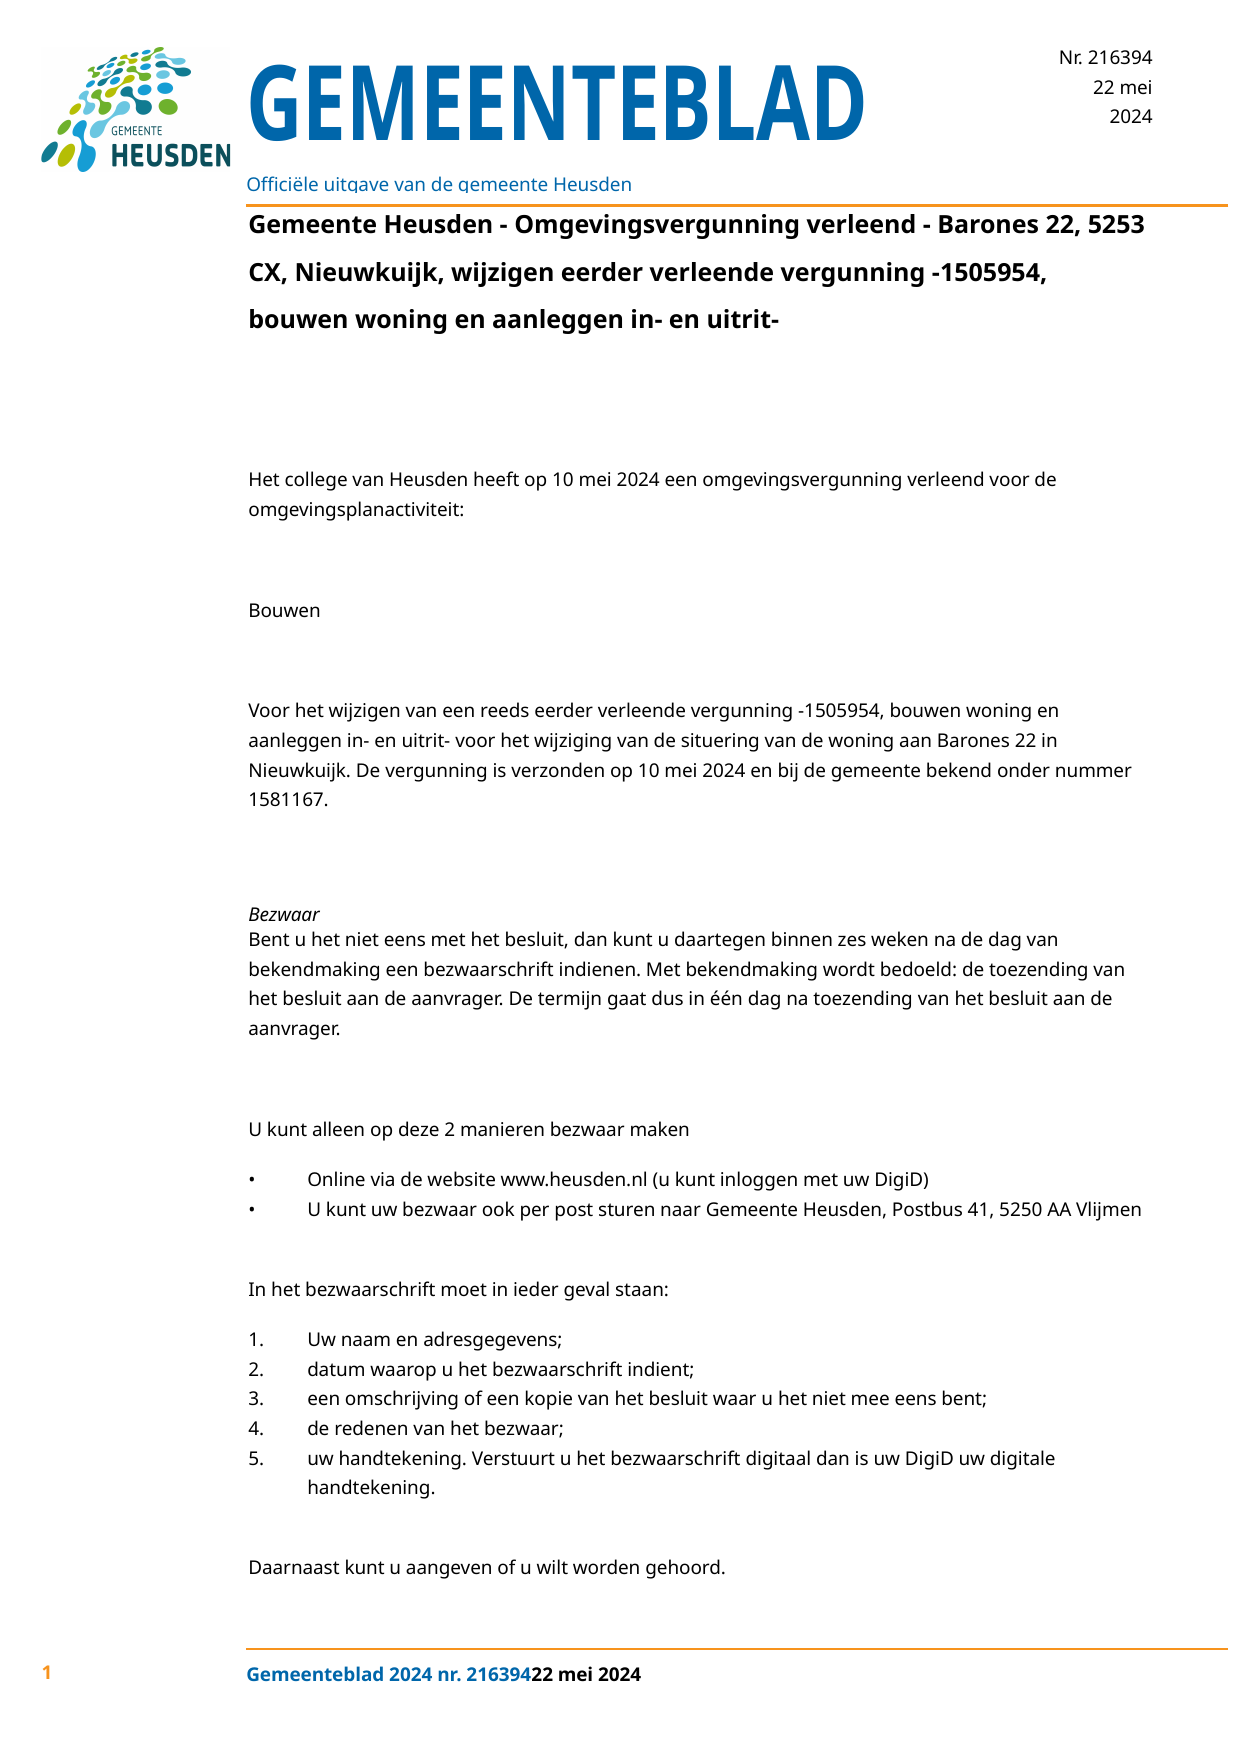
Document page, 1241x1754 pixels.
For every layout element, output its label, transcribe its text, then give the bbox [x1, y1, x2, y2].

text Het college van Heusden heeft op 10 mei 2024 een omgevingsvergunning verleend voor de omgevingsplanactiviteit: [248, 466, 1152, 522]
list een omschrijving of een kopie van het besluit waar u het niet mee eens bent; [248, 1386, 1152, 1411]
text Daarnaast kunt u aangeven of u wilt worden gehoord. [248, 1554, 1152, 1580]
text In het bezwaarschrift moet in ieder geval staan: [248, 1276, 1152, 1302]
list Online via de website www.heusden.nl (u kunt inloggen met uw DigiD) [248, 1166, 1152, 1192]
text Bouwen [248, 597, 1152, 622]
list datum waarop u het bezwaarschrift indient; [248, 1356, 1152, 1382]
text Bezwaar [248, 901, 1152, 926]
list uw handtekening. Verstuurt u het bezwaarschrift digitaal dan is uw DigiD uw digitale handtekening. [248, 1445, 1152, 1500]
list Uw naam en adresgegevens; [248, 1326, 1152, 1352]
list de redenen van het bezwaar; [248, 1415, 1152, 1441]
text U kunt alleen op deze 2 manieren bezwaar maken [248, 1116, 1152, 1142]
list U kunt uw bezwaar ook per post sturen naar Gemeente Heusden, Postbus 41, 5250 AA Vlijmen [248, 1196, 1152, 1222]
text Voor het wijzigen van een reeds eerder verleende vergunning -1505954, bouwen woning en aanleggen in- en uitrit- voor het wijziging van de situering van de woning aan Barones 22 in Nieuwkuijk. De vergunning is verzonden op 10 mei 2024 en bij de gemeente bekend onder nummer 1581167. [248, 698, 1152, 812]
text Bent u het niet eens met het besluit, dan kunt u daartegen binnen zes weken na de dag van bekendmaking een bezwaarschrift indienen. Met bekendmaking wordt bedoeld: de toezending van het besluit aan de aanvrager. De termijn gaat dus in één dag na toezending van het besluit aan de aanvrager. [248, 926, 1152, 1041]
text Gemeente Heusden - Omgevingsvergunning verleend - Barones 22, 5253 CX, Nieuwkuijk, wijzigen eerder verleende vergunning -1505954, bouwen woning en aanleggen in- en uitrit- [248, 207, 1152, 336]
picture [41, 47, 231, 172]
